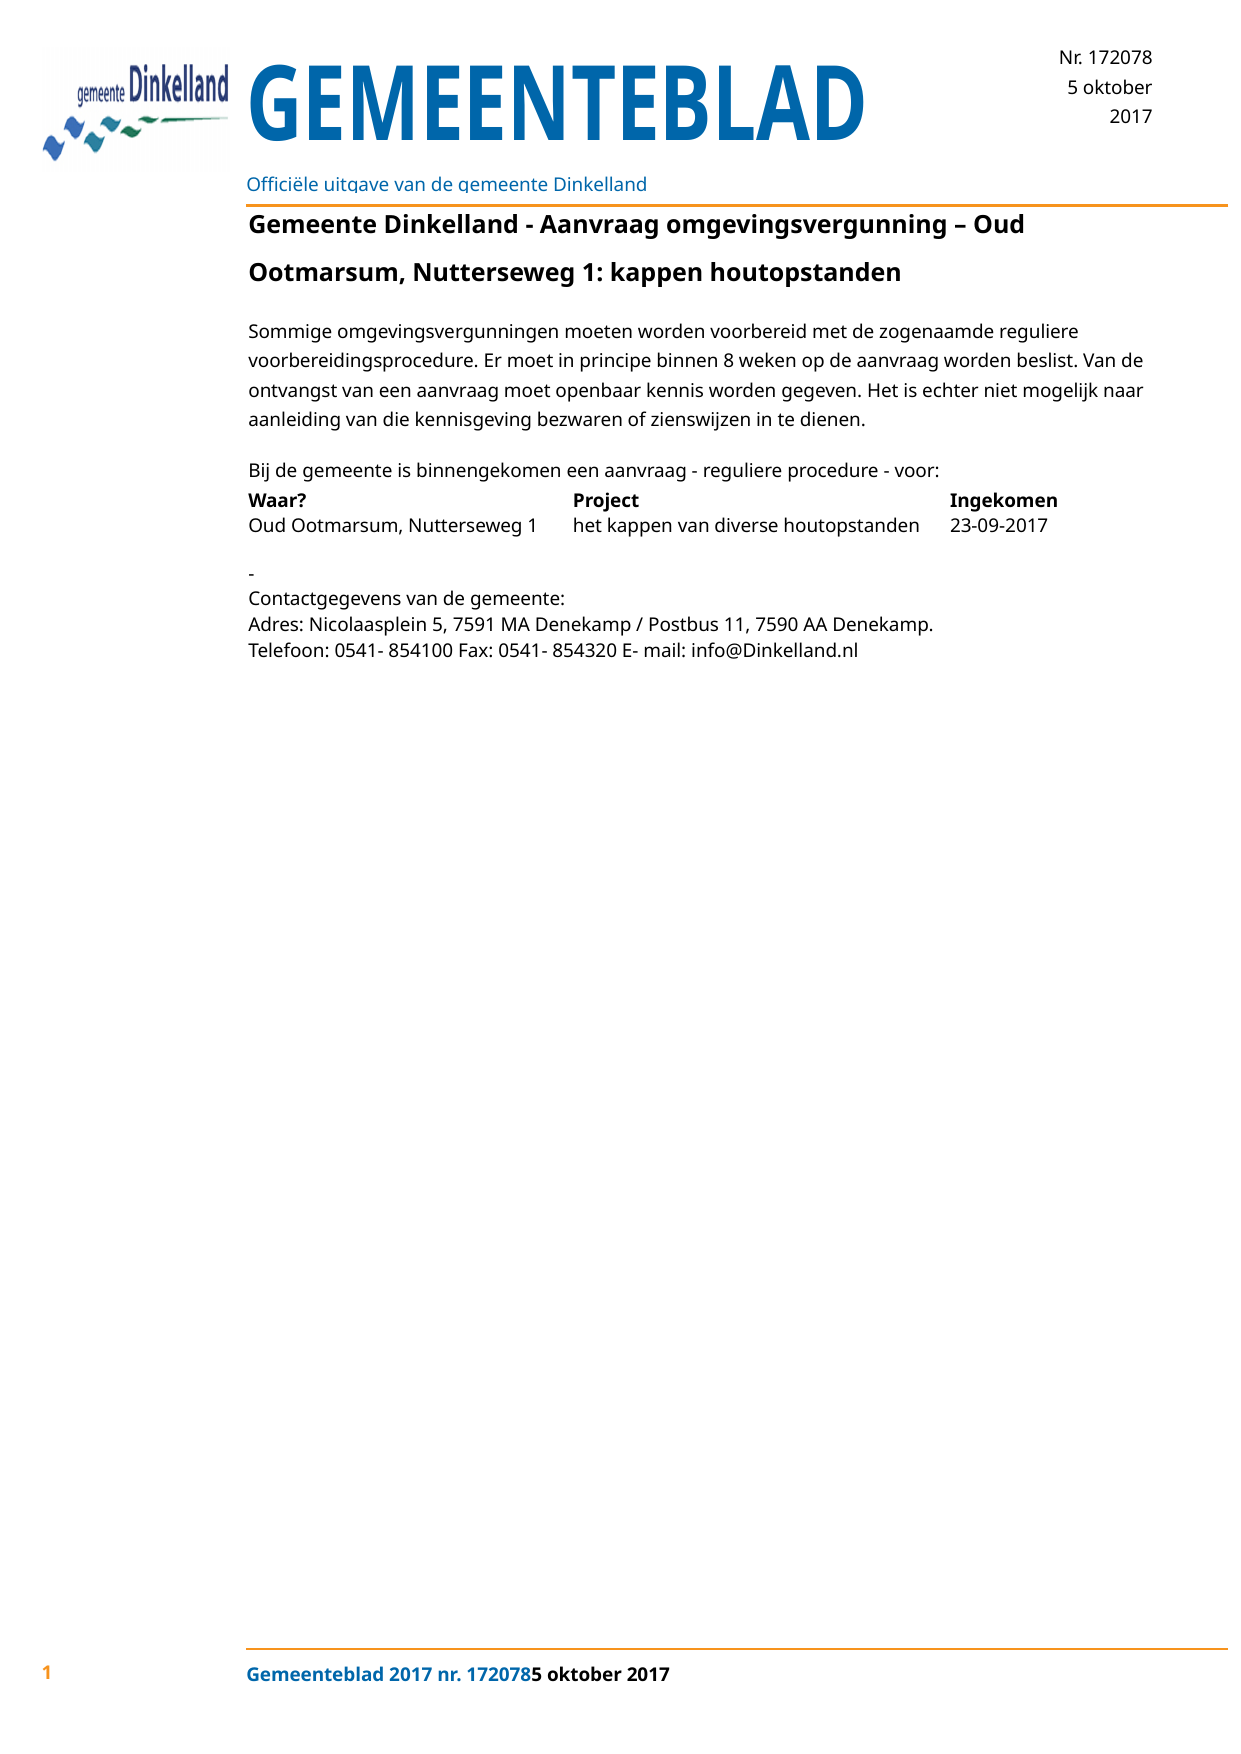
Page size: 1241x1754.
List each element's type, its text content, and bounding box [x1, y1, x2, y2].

text - [248, 560, 1152, 585]
text Sommige omgevingsvergunningen moeten worden voorbereid met de zogenaamde reguliere voorbereidingsprocedure. Er moet in principe binnen 8 weken op de aanvraag worden beslist. Van de ontvangst van een aanvraag moet openbaar kennis worden gegeven. Het is echter niet mogelijk naar aanleiding van die kennisgeving bezwaren of zienswijzen in te dienen. [248, 318, 1152, 432]
text Telefoon: 0541- 854100 Fax: 0541- 854320 E- mail: info@Dinkelland.nl [248, 637, 1152, 663]
text Contactgegevens van de gemeente: [248, 585, 1152, 611]
table_header Waar? [248, 487, 573, 512]
table_header Ingekomen [950, 487, 1152, 512]
table_cell 23-09-2017 [950, 513, 1152, 538]
text Gemeente Dinkelland - Aanvraag omgevingsvergunning – Oud Ootmarsum, Nutterseweg 1: kappen houtopstanden [248, 207, 1152, 288]
text Adres: Nicolaasplein 5, 7591 MA Denekamp / Postbus 11, 7590 AA Denekamp. [248, 611, 1152, 637]
table_header Project [573, 487, 950, 512]
text Bij de gemeente is binnengekomen een aanvraag - reguliere procedure - voor: [248, 457, 1152, 483]
picture [41, 47, 231, 172]
table_cell het kappen van diverse houtopstanden [573, 513, 950, 538]
table_cell Oud Ootmarsum, Nutterseweg 1 [248, 513, 573, 538]
